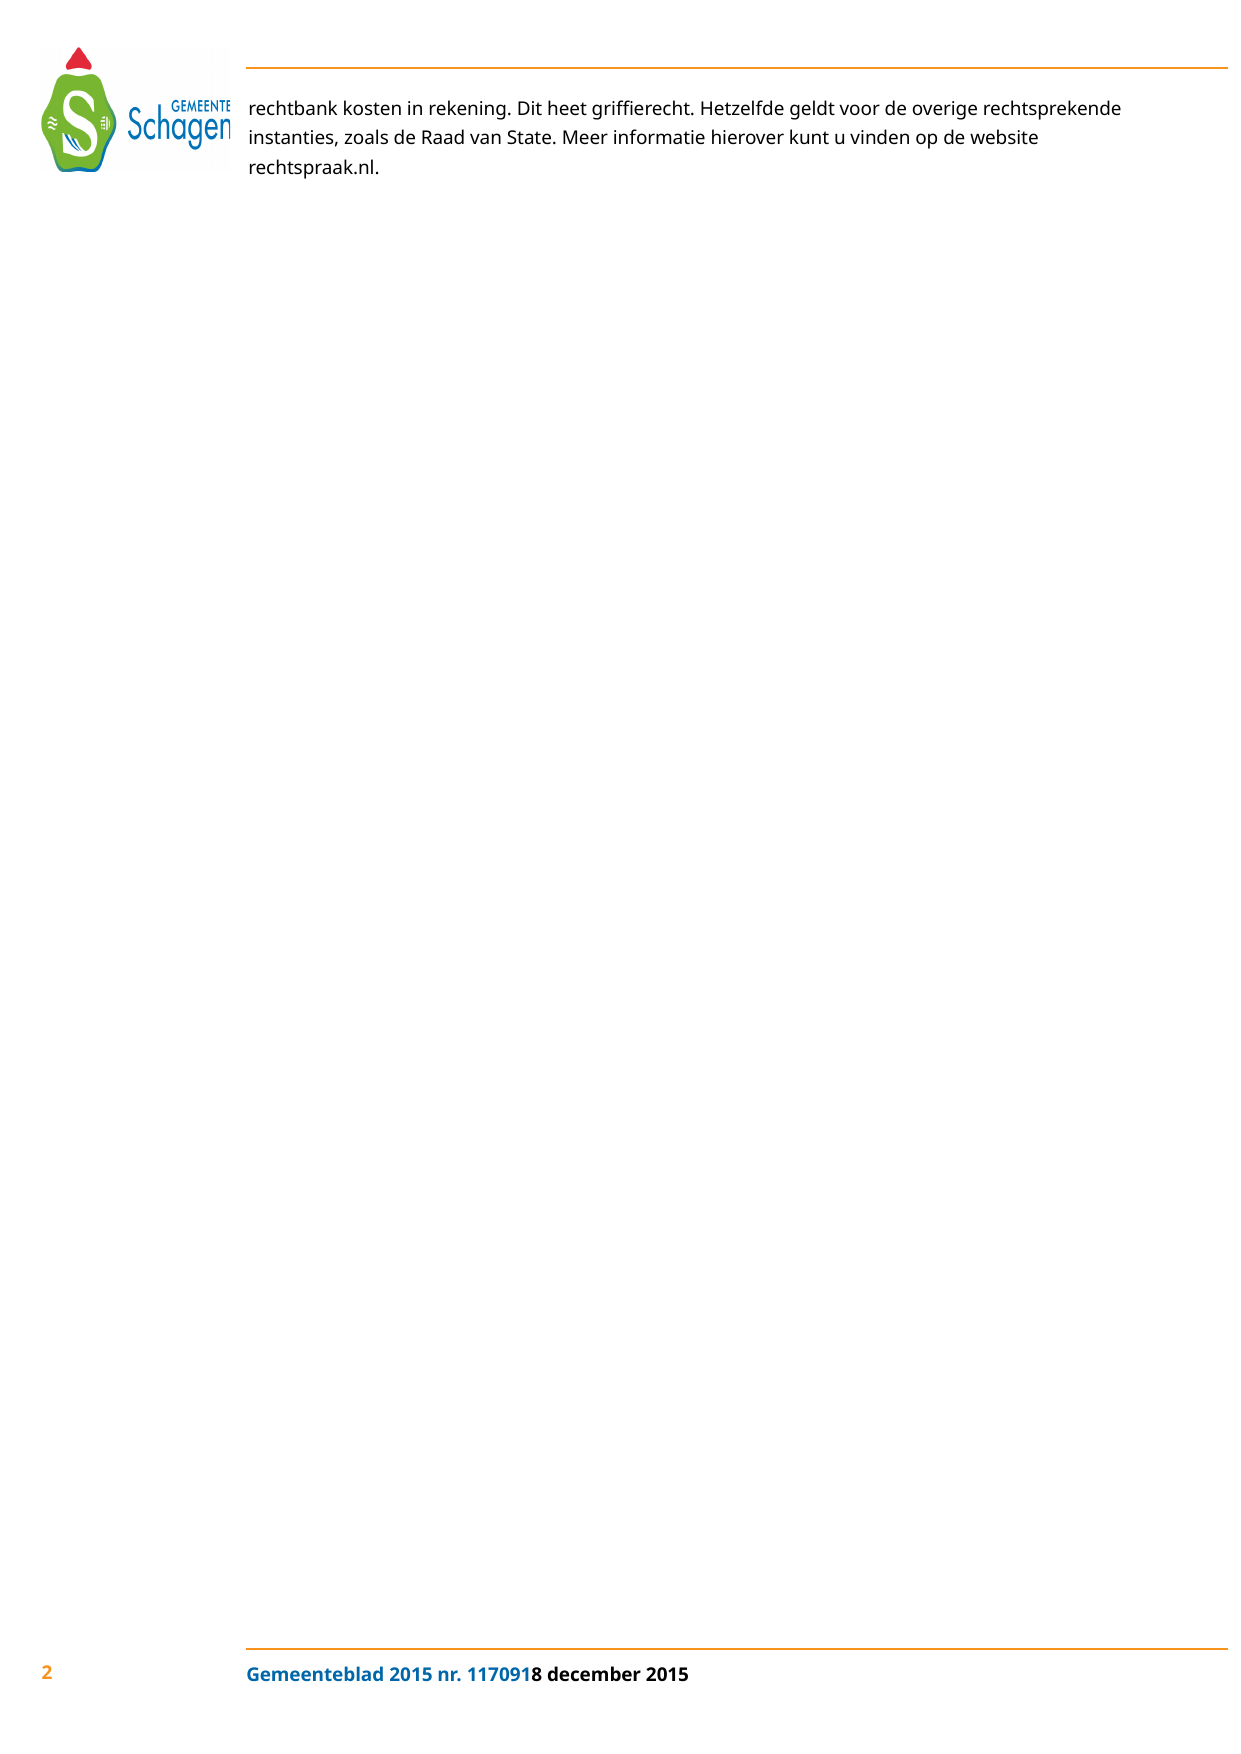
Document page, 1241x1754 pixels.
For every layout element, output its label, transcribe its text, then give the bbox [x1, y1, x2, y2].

picture [41, 47, 231, 172]
text rechtbank kosten in rekening. Dit heet griffierecht. Hetzelfde geldt voor de overige rechtsprekende instanties, zoals de Raad van State. Meer informatie hierover kunt u vinden op de website rechtspraak.nl. [248, 95, 1152, 180]
